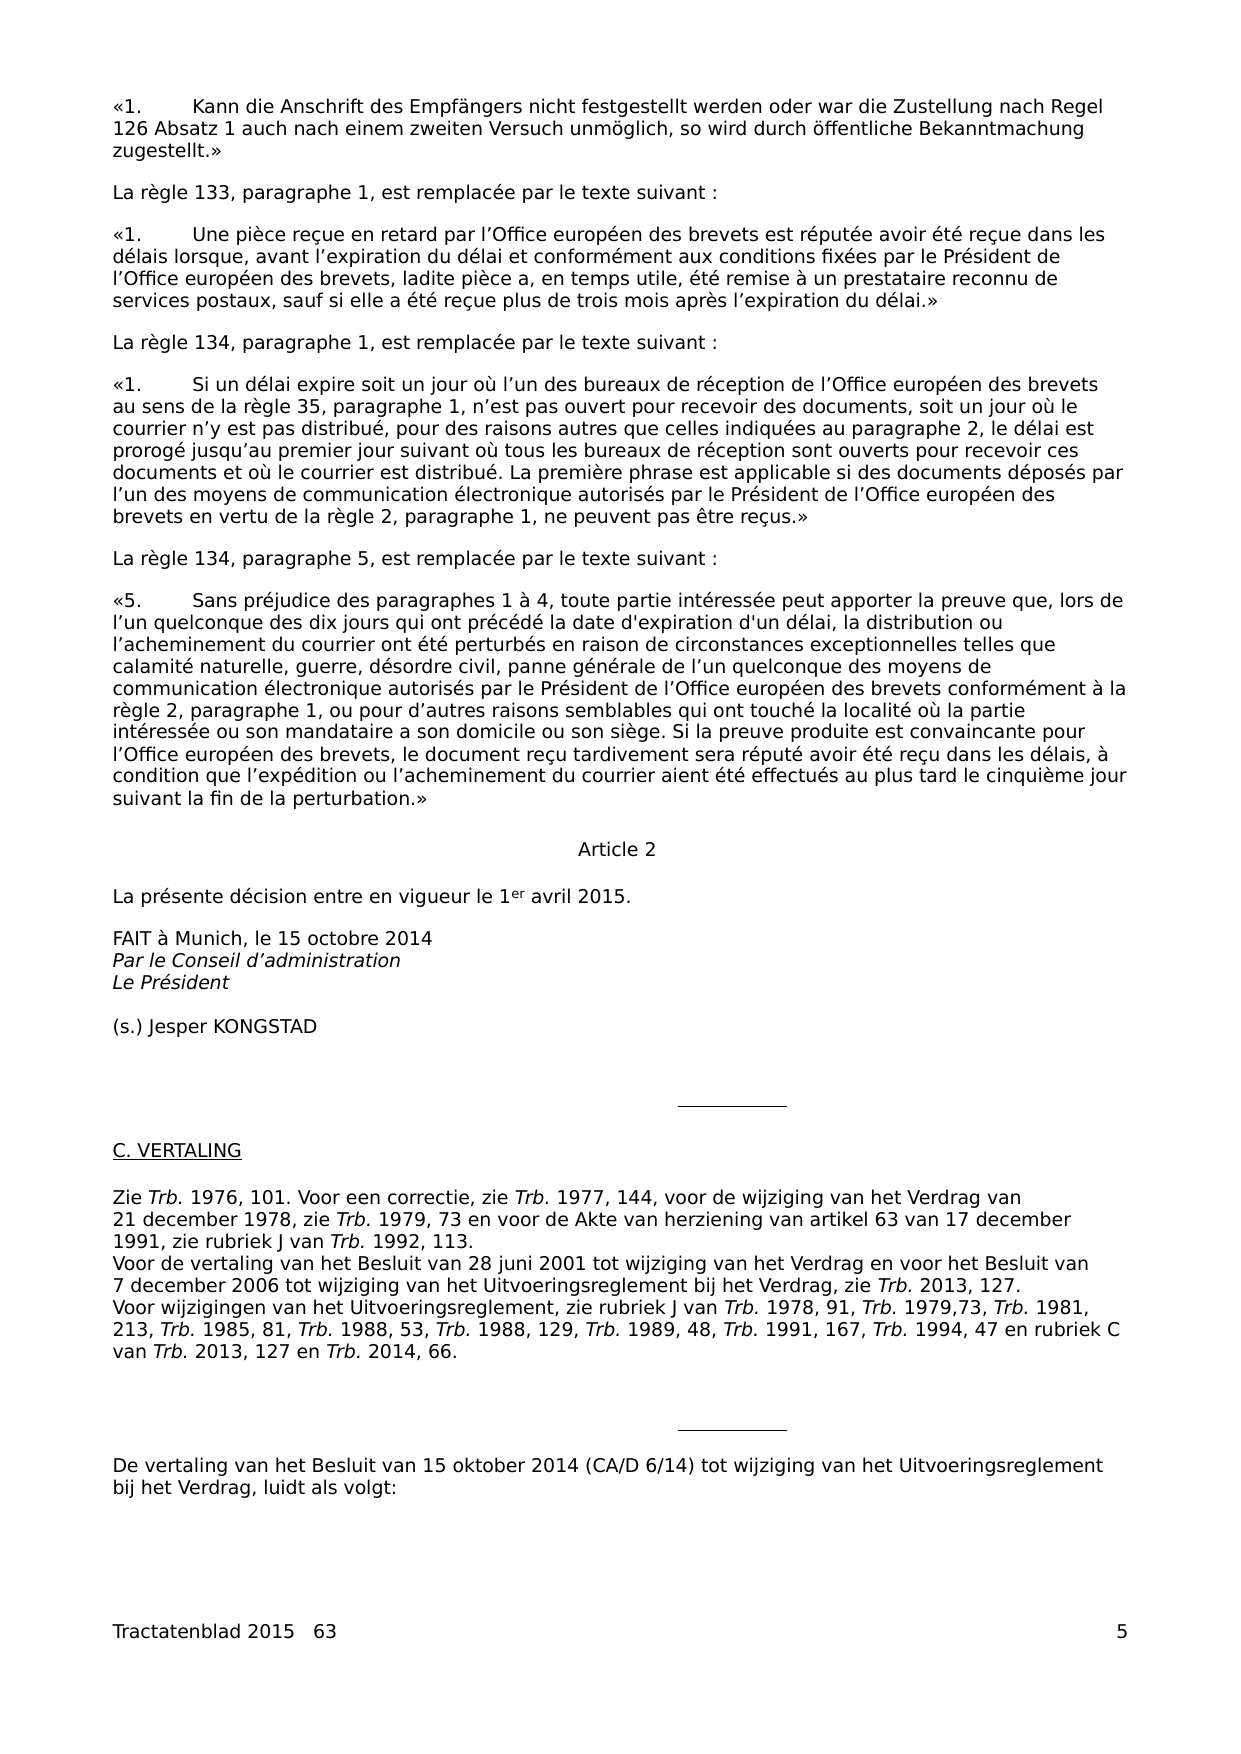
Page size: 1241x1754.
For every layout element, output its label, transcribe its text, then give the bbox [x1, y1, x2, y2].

text Voor wijzigingen van het Uitvoeringsreglement, zie rubriek J van Trb. 1978, 91, Trb. 1979,73, Trb. 1981, 213, Trb. 1985, 81, Trb. 1988, 53, Trb. 1988, 129, Trb. 1989, 48, Trb. 1991, 167, Trb. 1994, 47 en rubriek C van Trb. 2013, 127 en Trb. 2014, 66. [112, 1297, 1128, 1363]
text Voor de vertaling van het Besluit van 28 juni 2001 tot wijziging van het Verdrag en voor het Besluit van 7 december 2006 tot wijziging van het Uitvoeringsreglement bij het Verdrag, zie Trb. 2013, 127. [112, 1253, 1128, 1297]
text La règle 134, paragraphe 5, est remplacée par le texte suivant : [112, 548, 1128, 569]
text Par le Conseil d’administration Le Président (s.) Jesper KONGSTAD [112, 950, 1128, 1038]
text FAIT à Munich, le 15 octobre 2014 [112, 928, 1128, 950]
text «1. Kann die Anschrift des Empfängers nicht festgestellt werden oder war die Zustellung nach Regel 126 Absatz 1 auch nach einem zweiten Versuch unmöglich, so wird durch öffentliche Bekanntmachung zugestellt.» [112, 96, 1128, 162]
text «1. Si un délai expire soit un jour où l’un des bureaux de réception de l’Office européen des brevets au sens de la règle 35, paragraphe 1, n’est pas ouvert pour recevoir des documents, soit un jour où le courrier n’y est pas distribué, pour des raisons autres que celles indiquées au paragraphe 2, le délai est prorogé jusqu’au premier jour suivant où tous les bureaux de réception sont ouverts pour recevoir ces documents et où le courrier est distribué. La première phrase est applicable si des documents déposés par l’un des moyens de communication électronique autorisés par le Président de l’Office européen des brevets en vertu de la règle 2, paragraphe 1, ne peuvent pas être reçus.» [112, 374, 1128, 528]
subtitle C. VERTALING [112, 1140, 1128, 1162]
text Zie Trb. 1976, 101. Voor een correctie, zie Trb. 1977, 144, voor de wijziging van het Verdrag van 21 december 1978, zie Trb. 1979, 73 en voor de Akte van herziening van artikel 63 van 17 december 1991, zie rubriek J van Trb. 1992, 113. [112, 1187, 1128, 1253]
subtitle Article 2 [112, 839, 1128, 861]
text La règle 133, paragraphe 1, est remplacée par le texte suivant : [112, 182, 1128, 204]
text «5. Sans préjudice des paragraphes 1 à 4, toute partie intéressée peut apporter la preuve que, lors de l’un quelconque des dix jours qui ont précédé la date d'expiration d'un délai, la distribution ou l’acheminement du courrier ont été perturbés en raison de circonstances exceptionnelles telles que calamité naturelle, guerre, désordre civil, panne générale de l’un quelconque des moyens de communication électronique autorisés par le Président de l’Office européen des brevets conformément à la règle 2, paragraphe 1, ou pour d’autres raisons semblables qui ont touché la localité où la partie intéressée ou son mandataire a son domicile ou son siège. Si la preuve produite est convaincante pour l’Office européen des brevets, le document reçu tardivement sera réputé avoir été reçu dans les délais, à condition que l’expédition ou l’acheminement du courrier aient été effectués au plus tard le cinquième jour suivant la fin de la perturbation.» [112, 589, 1128, 809]
text De vertaling van het Besluit van 15 oktober 2014 (CA/D 6/14) tot wijziging van het Uitvoeringsreglement bij het Verdrag, luidt als volgt: [112, 1455, 1128, 1499]
text La règle 134, paragraphe 1, est remplacée par le texte suivant : [112, 332, 1128, 354]
text La présente décision entre en vigueur le 1er avril 2015. [112, 886, 1128, 908]
text «1. Une pièce reçue en retard par l’Office européen des brevets est réputée avoir été reçue dans les délais lorsque, avant l’expiration du délai et conformément aux conditions fixées par le Président de l’Office européen des brevets, ladite pièce a, en temps utile, été remise à un prestataire reconnu de services postaux, sauf si elle a été reçue plus de trois mois après l’expiration du délai.» [112, 224, 1128, 312]
